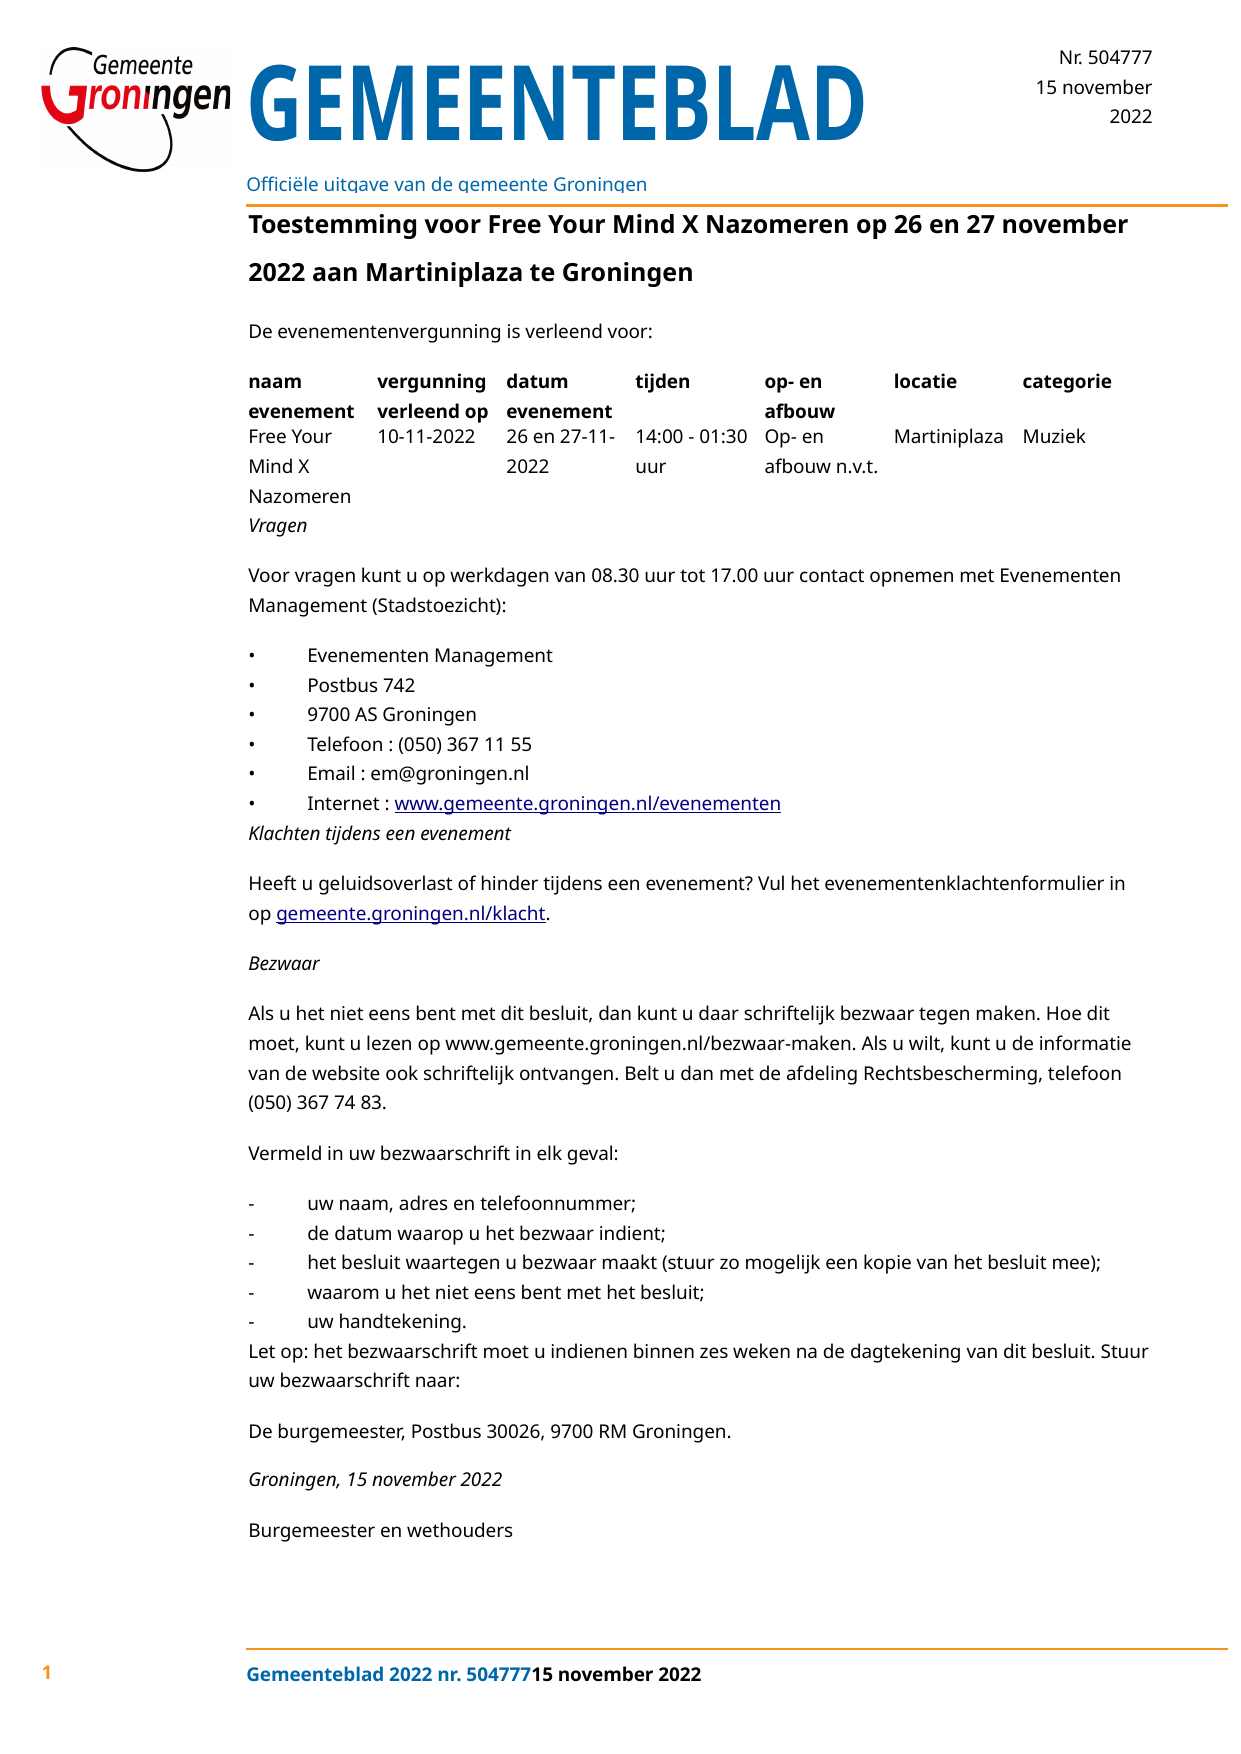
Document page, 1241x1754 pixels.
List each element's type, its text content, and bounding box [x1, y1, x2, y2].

table_cell 14:00 - 01:30 uur [635, 424, 764, 509]
table_cell Op- en afbouw n.v.t. [764, 424, 893, 509]
text Voor vragen kunt u op werkdagen van 08.30 uur tot 17.00 uur contact opnemen met Evenementen Management (Stadstoezicht): [248, 562, 1152, 618]
text Vermeld in uw bezwaarschrift in elk geval: [248, 1140, 1152, 1166]
text De burgemeester, Postbus 30026, 9700 RM Groningen. [248, 1418, 1152, 1444]
text Bezwaar [248, 950, 1152, 976]
table_header op- en afbouw [764, 369, 893, 424]
list de datum waarop u het bezwaar indient; [248, 1220, 1152, 1246]
table_header vergunning verleend op [377, 369, 506, 424]
text Groningen, 15 november 2022 [248, 1466, 1152, 1492]
table_header tijden [635, 369, 764, 424]
list Evenementen Management [248, 642, 1152, 668]
table_header locatie [894, 369, 1022, 424]
table_header naam evenement [248, 369, 377, 424]
text Klachten tijdens een evenement [248, 820, 1152, 846]
text Toestemming voor Free Your Mind X Nazomeren op 26 en 27 november 2022 aan Martiniplaza te Groningen [248, 207, 1152, 288]
list het besluit waartegen u bezwaar maakt (stuur zo mogelijk een kopie van het besluit mee); [248, 1249, 1152, 1275]
list waarom u het niet eens bent met het besluit; [248, 1279, 1152, 1305]
text Vragen [248, 512, 1152, 538]
picture [41, 47, 231, 172]
table_cell 10-11-2022 [377, 424, 506, 509]
table_cell Free Your Mind X Nazomeren [248, 424, 377, 509]
text Als u het niet eens bent met dit besluit, dan kunt u daar schriftelijk bezwaar tegen maken. Hoe dit moet, kunt u lezen op www.gemeente.groningen.nl/bezwaar-maken. Als u wilt, kunt u de informatie van de website ook schriftelijk ontvangen. Belt u dan met de afdeling Rechtsbescherming, telefoon (050) 367 74 83. [248, 1001, 1152, 1115]
text De evenementenvergunning is verleend voor: [248, 318, 1152, 344]
table_cell 26 en 27-11-2022 [506, 424, 635, 509]
text Let op: het bezwaarschrift moet u indienen binnen zes weken na de dagtekening van dit besluit. Stuur uw bezwaarschrift naar: [248, 1338, 1152, 1393]
table_header categorie [1023, 369, 1152, 424]
list Telefoon : (050) 367 11 55 [248, 731, 1152, 757]
list Internet : www.gemeente.groningen.nl/evenementen [248, 790, 1152, 816]
table_cell Muziek [1023, 424, 1152, 509]
list Postbus 742 [248, 672, 1152, 698]
list 9700 AS Groningen [248, 701, 1152, 727]
text Heeft u geluidsoverlast of hinder tijdens een evenement? Vul het evenementenklachtenformulier in op gemeente.groningen.nl/klacht. [248, 870, 1152, 926]
table_header datum evenement [506, 369, 635, 424]
table_cell Martiniplaza [894, 424, 1022, 509]
list Email : em@groningen.nl [248, 761, 1152, 786]
list uw handtekening. [248, 1308, 1152, 1334]
list uw naam, adres en telefoonnummer; [248, 1190, 1152, 1216]
text Burgemeester en wethouders [248, 1517, 1152, 1543]
